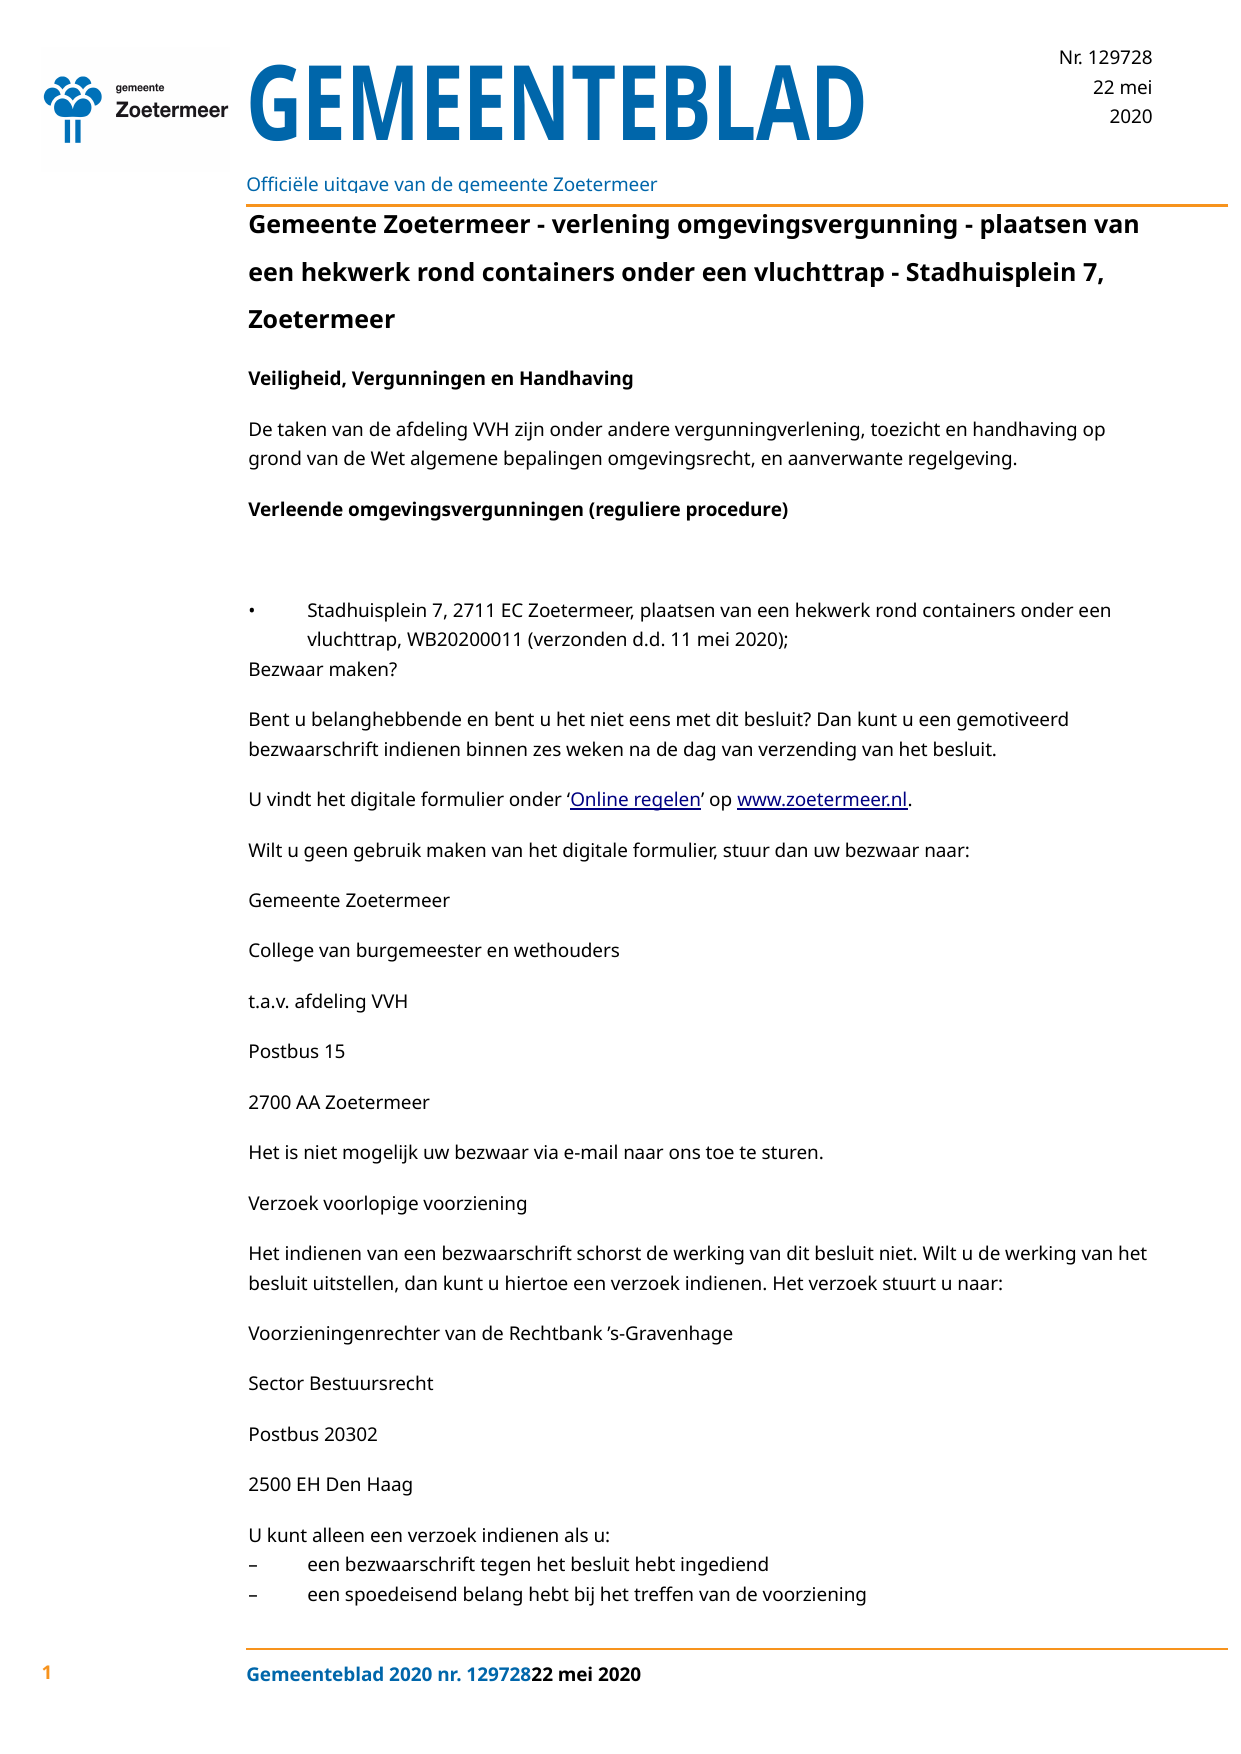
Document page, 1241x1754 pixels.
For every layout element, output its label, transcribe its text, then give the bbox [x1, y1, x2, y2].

text Postbus 15 [248, 1038, 1152, 1064]
text Postbus 20302 [248, 1421, 1152, 1447]
text Voorzieningenrechter van de Rechtbank ’s-Gravenhage [248, 1320, 1152, 1346]
text U kunt alleen een verzoek indienen als u: [248, 1522, 1152, 1547]
text Gemeente Zoetermeer - verlening omgevingsvergunning - plaatsen van een hekwerk rond containers onder een vluchttrap - Stadhuisplein 7, Zoetermeer [248, 207, 1152, 336]
text 2500 EH Den Haag [248, 1471, 1152, 1497]
text Verleende omgevingsvergunningen (reguliere procedure) [248, 496, 1152, 522]
text 2700 AA Zoetermeer [248, 1089, 1152, 1114]
text Veiligheid, Vergunningen en Handhaving [248, 366, 1152, 391]
text t.a.v. afdeling VVH [248, 988, 1152, 1014]
text Het is niet mogelijk uw bezwaar via e-mail naar ons toe te sturen. [248, 1139, 1152, 1165]
text Wilt u geen gebruik maken van het digitale formulier, stuur dan uw bezwaar naar: [248, 837, 1152, 862]
picture [41, 47, 231, 172]
list een bezwaarschrift tegen het besluit hebt ingediend [248, 1551, 1152, 1577]
list een spoedeisend belang hebt bij het treffen van de voorziening [248, 1581, 1152, 1607]
list Stadhuisplein 7, 2711 EC Zoetermeer, plaatsen van een hekwerk rond containers onder een vluchttrap, WB20200011 (verzonden d.d. 11 mei 2020); [248, 597, 1152, 652]
text Sector Bestuursrecht [248, 1371, 1152, 1396]
text Gemeente Zoetermeer [248, 887, 1152, 913]
text College van burgemeester en wethouders [248, 938, 1152, 963]
text U vindt het digitale formulier onder ‘Online regelen’ op www.zoetermeer.nl. [248, 786, 1152, 812]
text De taken van de afdeling VVH zijn onder andere vergunningverlening, toezicht en handhaving op grond van de Wet algemene bepalingen omgevingsrecht, en aanverwante regelgeving. [248, 416, 1152, 471]
text Bezwaar maken? [248, 656, 1152, 682]
text Verzoek voorlopige voorziening [248, 1190, 1152, 1215]
text Bent u belanghebbende en bent u het niet eens met dit besluit? Dan kunt u een gemotiveerd bezwaarschrift indienen binnen zes weken na de dag van verzending van het besluit. [248, 706, 1152, 762]
text Het indienen van een bezwaarschrift schorst de werking van dit besluit niet. Wilt u de werking van het besluit uitstellen, dan kunt u hiertoe een verzoek indienen. Het verzoek stuurt u naar: [248, 1240, 1152, 1295]
